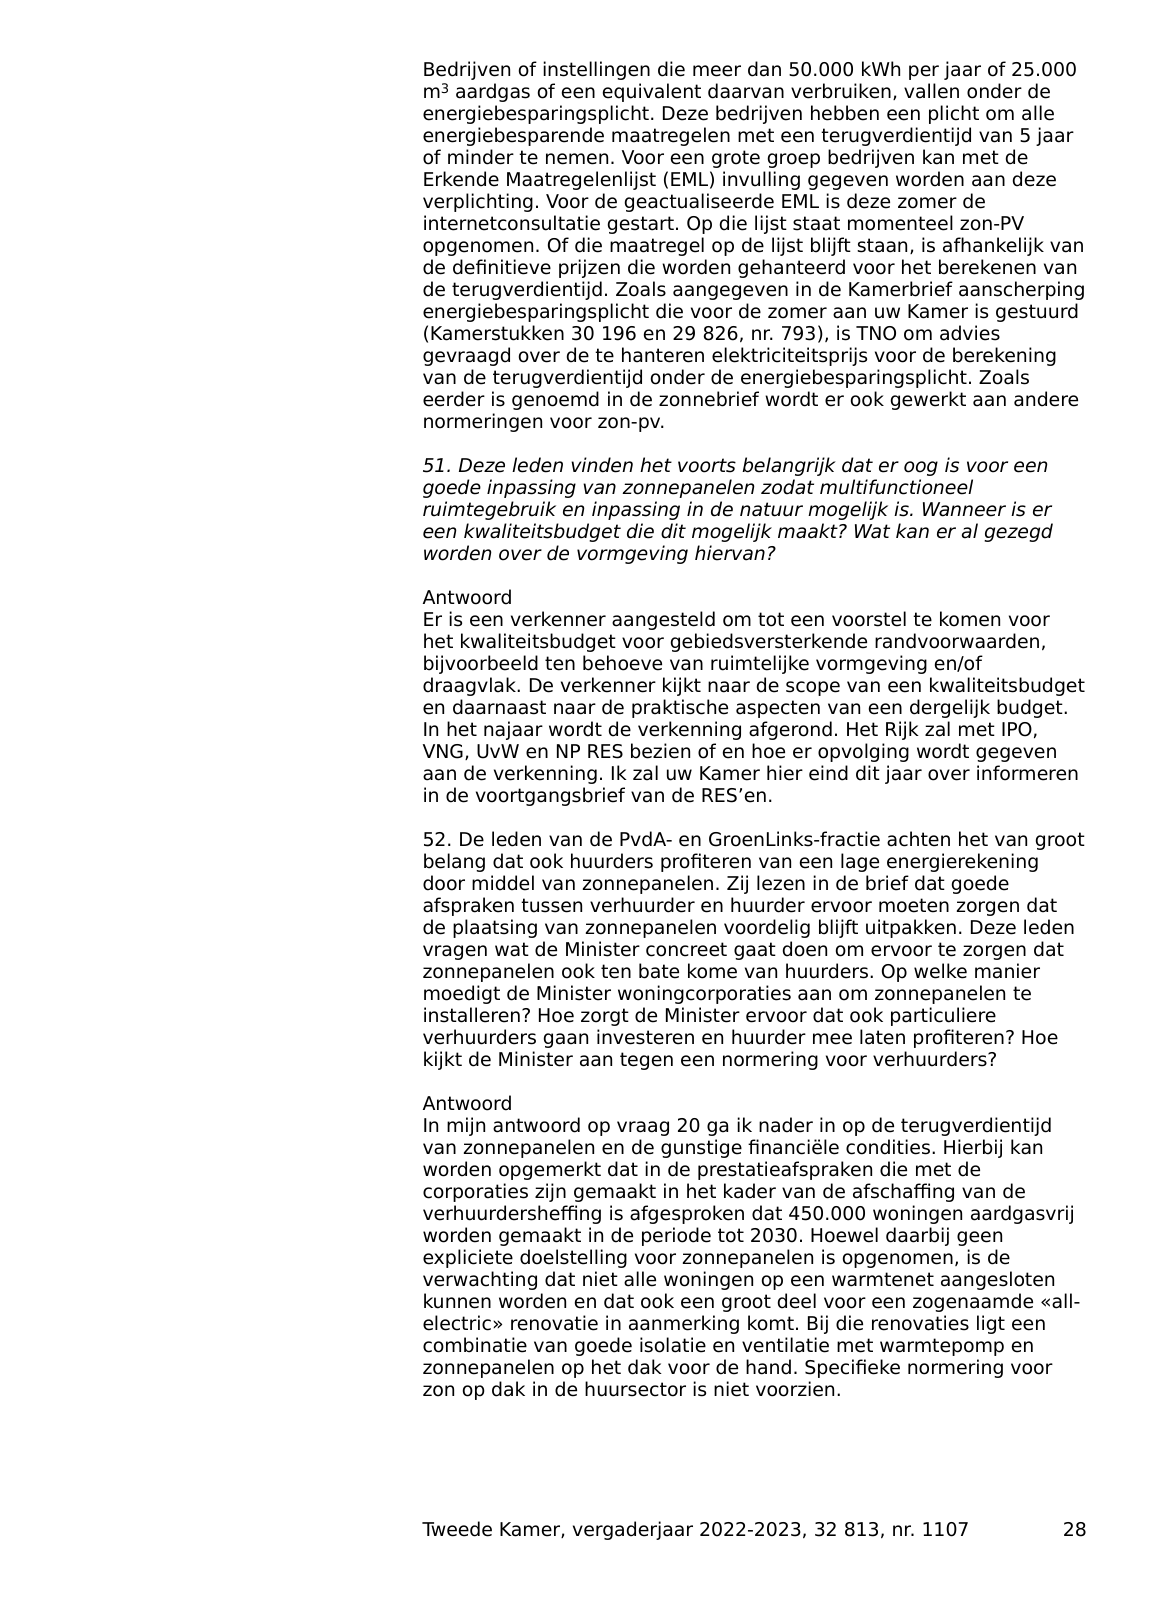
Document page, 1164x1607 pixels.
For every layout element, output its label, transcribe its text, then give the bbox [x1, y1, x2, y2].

text In mijn antwoord op vraag 20 ga ik nader in op de terugverdientijd van zonnepanelen en de gunstige financiële condities. Hierbij kan worden opgemerkt dat in de prestatieafspraken die met de corporaties zijn gemaakt in het kader van de afschaffing van de verhuurdersheffing is afgesproken dat 450.000 woningen aardgasvrij worden gemaakt in de periode tot 2030. Hoewel daarbij geen expliciete doelstelling voor zonnepanelen is opgenomen, is de verwachting dat niet alle woningen op een warmtenet aangesloten kunnen worden en dat ook een groot deel voor een zogenaamde «all-electric» renovatie in aanmerking komt. Bij die renovaties ligt een combinatie van goede isolatie en ventilatie met warmtepomp en zonnepanelen op het dak voor de hand. Specifieke normering voor zon op dak in de huursector is niet voorzien. [422, 1115, 1087, 1401]
text Bedrijven of instellingen die meer dan 50.000 kWh per jaar of 25.000 m3 aardgas of een equivalent daarvan verbruiken, vallen onder de energiebesparingsplicht. Deze bedrijven hebben een plicht om alle energiebesparende maatregelen met een terugverdientijd van 5 jaar of minder te nemen. Voor een grote groep bedrijven kan met de Erkende Maatregelenlijst (EML) invulling gegeven worden aan deze verplichting. Voor de geactualiseerde EML is deze zomer de internetconsultatie gestart. Op die lijst staat momenteel zon-PV opgenomen. Of die maatregel op de lijst blijft staan, is afhankelijk van de definitieve prijzen die worden gehanteerd voor het berekenen van de terugverdientijd. Zoals aangegeven in de Kamerbrief aanscherping energiebesparingsplicht die voor de zomer aan uw Kamer is gestuurd (Kamerstukken 30 196 en 29 826, nr. 793), is TNO om advies gevraagd over de te hanteren elektriciteitsprijs voor de berekening van de terugverdientijd onder de energiebesparingsplicht. Zoals eerder is genoemd in de zonnebrief wordt er ook gewerkt aan andere normeringen voor zon-pv. [422, 59, 1087, 433]
text Antwoord [422, 1093, 1087, 1115]
text 52. De leden van de PvdA- en GroenLinks-fractie achten het van groot belang dat ook huurders profiteren van een lage energierekening door middel van zonnepanelen. Zij lezen in de brief dat goede afspraken tussen verhuurder en huurder ervoor moeten zorgen dat de plaatsing van zonnepanelen voordelig blijft uitpakken. Deze leden vragen wat de Minister concreet gaat doen om ervoor te zorgen dat zonnepanelen ook ten bate kome van huurders. Op welke manier moedigt de Minister woningcorporaties aan om zonnepanelen te installeren? Hoe zorgt de Minister ervoor dat ook particuliere verhuurders gaan investeren en huurder mee laten profiteren? Hoe kijkt de Minister aan tegen een normering voor verhuurders? [422, 829, 1087, 1071]
text Er is een verkenner aangesteld om tot een voorstel te komen voor het kwaliteitsbudget voor gebiedsversterkende randvoorwaarden, bijvoorbeeld ten behoeve van ruimtelijke vormgeving en/of draagvlak. De verkenner kijkt naar de scope van een kwaliteitsbudget en daarnaast naar de praktische aspecten van een dergelijk budget. In het najaar wordt de verkenning afgerond. Het Rijk zal met IPO, VNG, UvW en NP RES bezien of en hoe er opvolging wordt gegeven aan de verkenning. Ik zal uw Kamer hier eind dit jaar over informeren in de voortgangsbrief van de RES’en. [422, 609, 1087, 807]
text Antwoord [422, 587, 1087, 609]
text 51. Deze leden vinden het voorts belangrijk dat er oog is voor een goede inpassing van zonnepanelen zodat multifunctioneel ruimtegebruik en inpassing in de natuur mogelijk is. Wanneer is er een kwaliteitsbudget die dit mogelijk maakt? Wat kan er al gezegd worden over de vormgeving hiervan? [422, 455, 1087, 565]
